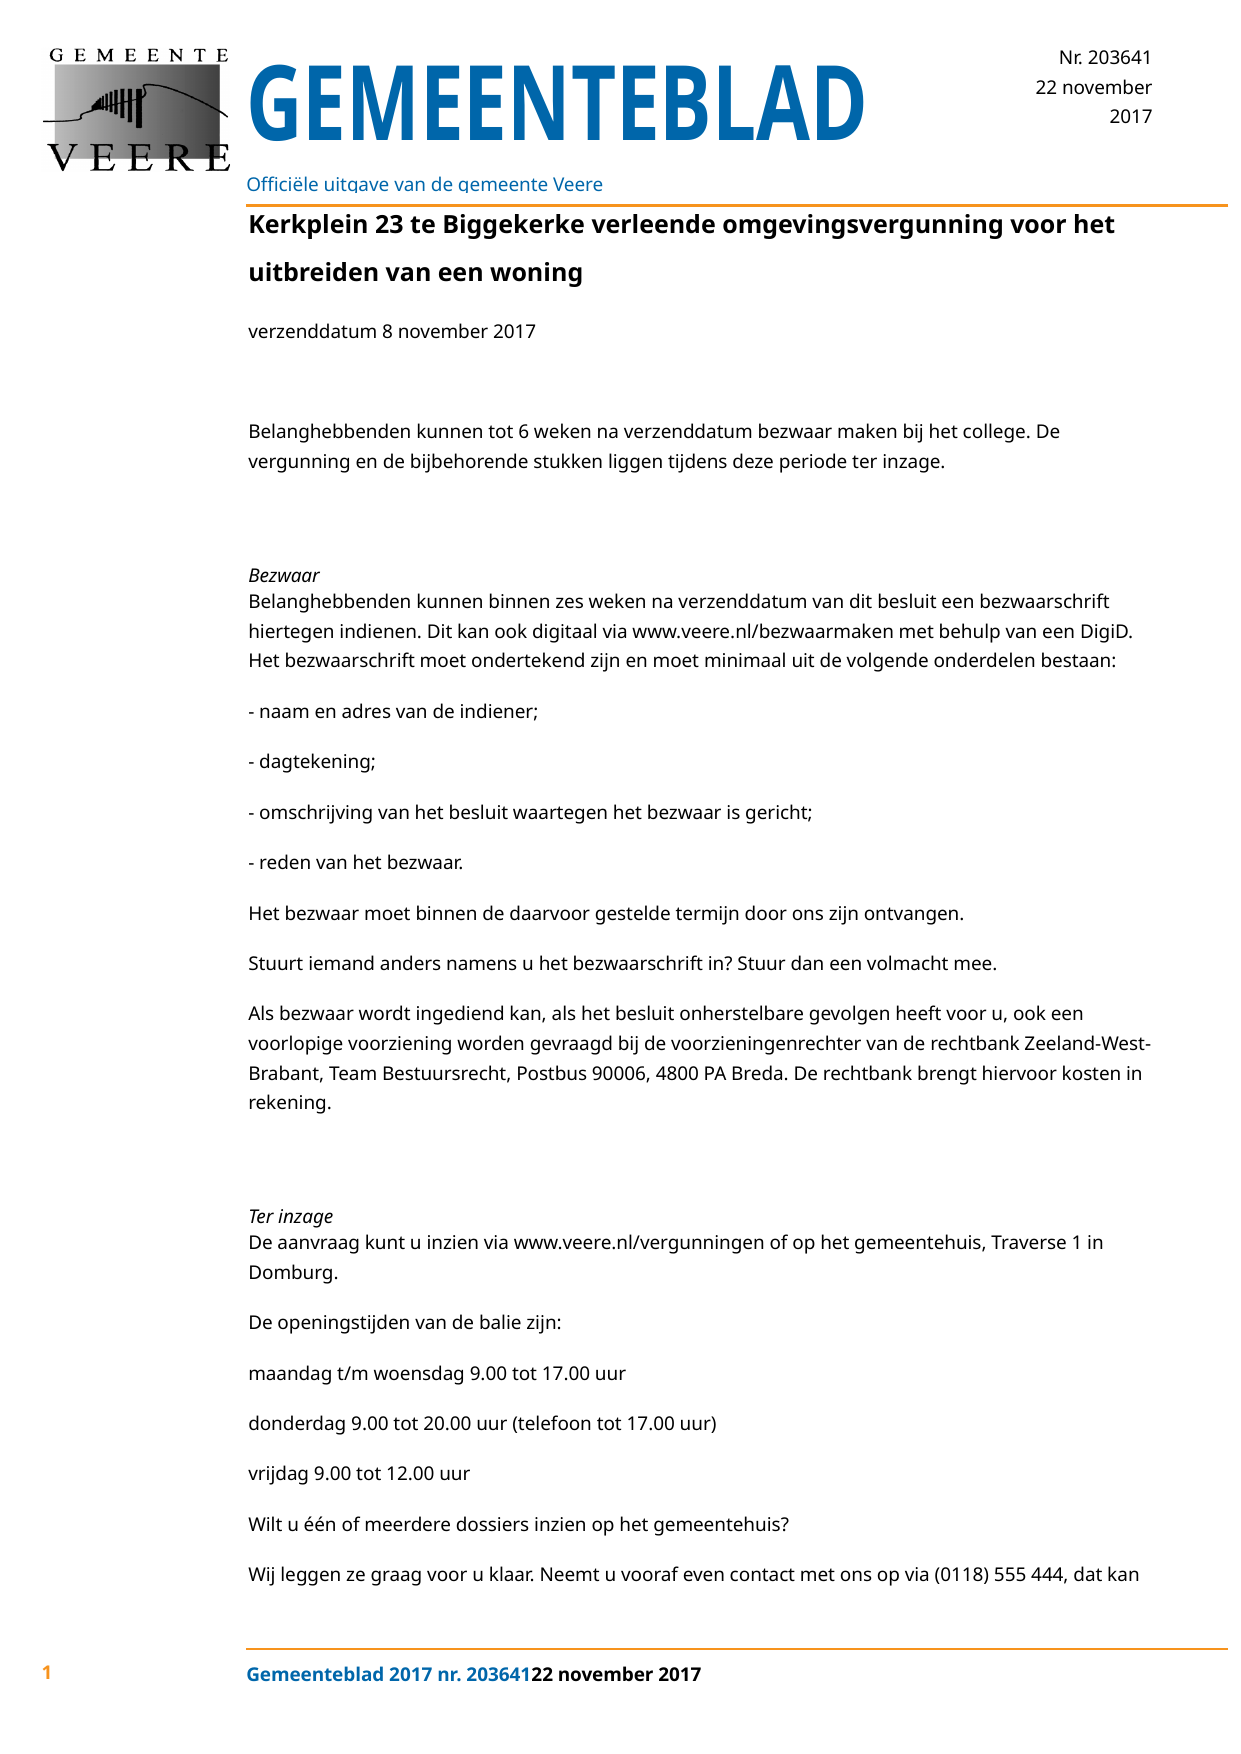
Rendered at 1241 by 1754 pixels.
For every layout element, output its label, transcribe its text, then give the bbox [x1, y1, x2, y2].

text Belanghebbenden kunnen tot 6 weken na verzenddatum bezwaar maken bij het college. De vergunning en de bijbehorende stukken liggen tijdens deze periode ter inzage. [248, 419, 1152, 474]
text - omschrijving van het besluit waartegen het bezwaar is gericht; [248, 799, 1152, 824]
text De openingstijden van de balie zijn: [248, 1309, 1152, 1335]
text Als bezwaar wordt ingediend kan, als het besluit onherstelbare gevolgen heeft voor u, ook een voorlopige voorziening worden gevraagd bij de voorzieningenrechter van de rechtbank Zeeland-West-Brabant, Team Bestuursrecht, Postbus 90006, 4800 PA Breda. De rechtbank brengt hiervoor kosten in rekening. [248, 1001, 1152, 1115]
text Belanghebbenden kunnen binnen zes weken na verzenddatum van dit besluit een bezwaarschrift hiertegen indienen. Dit kan ook digitaal via www.veere.nl/bezwaarmaken met behulp van een DigiD. Het bezwaarschrift moet ondertekend zijn en moet minimaal uit de volgende onderdelen bestaan: [248, 588, 1152, 673]
text Ter inzage [248, 1204, 1152, 1229]
text Wij leggen ze graag voor u klaar. Neemt u vooraf even contact met ons op via (0118) 555 444, dat kan [248, 1561, 1152, 1587]
text - reden van het bezwaar. [248, 849, 1152, 875]
text Kerkplein 23 te Biggekerke verleende omgevingsvergunning voor het uitbreiden van een woning [248, 207, 1152, 288]
text donderdag 9.00 tot 20.00 uur (telefoon tot 17.00 uur) [248, 1410, 1152, 1436]
text - dagtekening; [248, 748, 1152, 774]
text verzenddatum 8 november 2017 [248, 318, 1152, 344]
text Het bezwaar moet binnen de daarvoor gestelde termijn door ons zijn ontvangen. [248, 900, 1152, 925]
text vrijdag 9.00 tot 12.00 uur [248, 1461, 1152, 1486]
text maandag t/m woensdag 9.00 tot 17.00 uur [248, 1360, 1152, 1386]
picture [41, 47, 231, 172]
text - naam en adres van de indiener; [248, 698, 1152, 724]
text Wilt u één of meerdere dossiers inzien op het gemeentehuis? [248, 1511, 1152, 1537]
text Stuurt iemand anders namens u het bezwaarschrift in? Stuur dan een volmacht mee. [248, 950, 1152, 976]
text De aanvraag kunt u inzien via www.veere.nl/vergunningen of op het gemeentehuis, Traverse 1 in Domburg. [248, 1229, 1152, 1285]
text Bezwaar [248, 563, 1152, 588]
